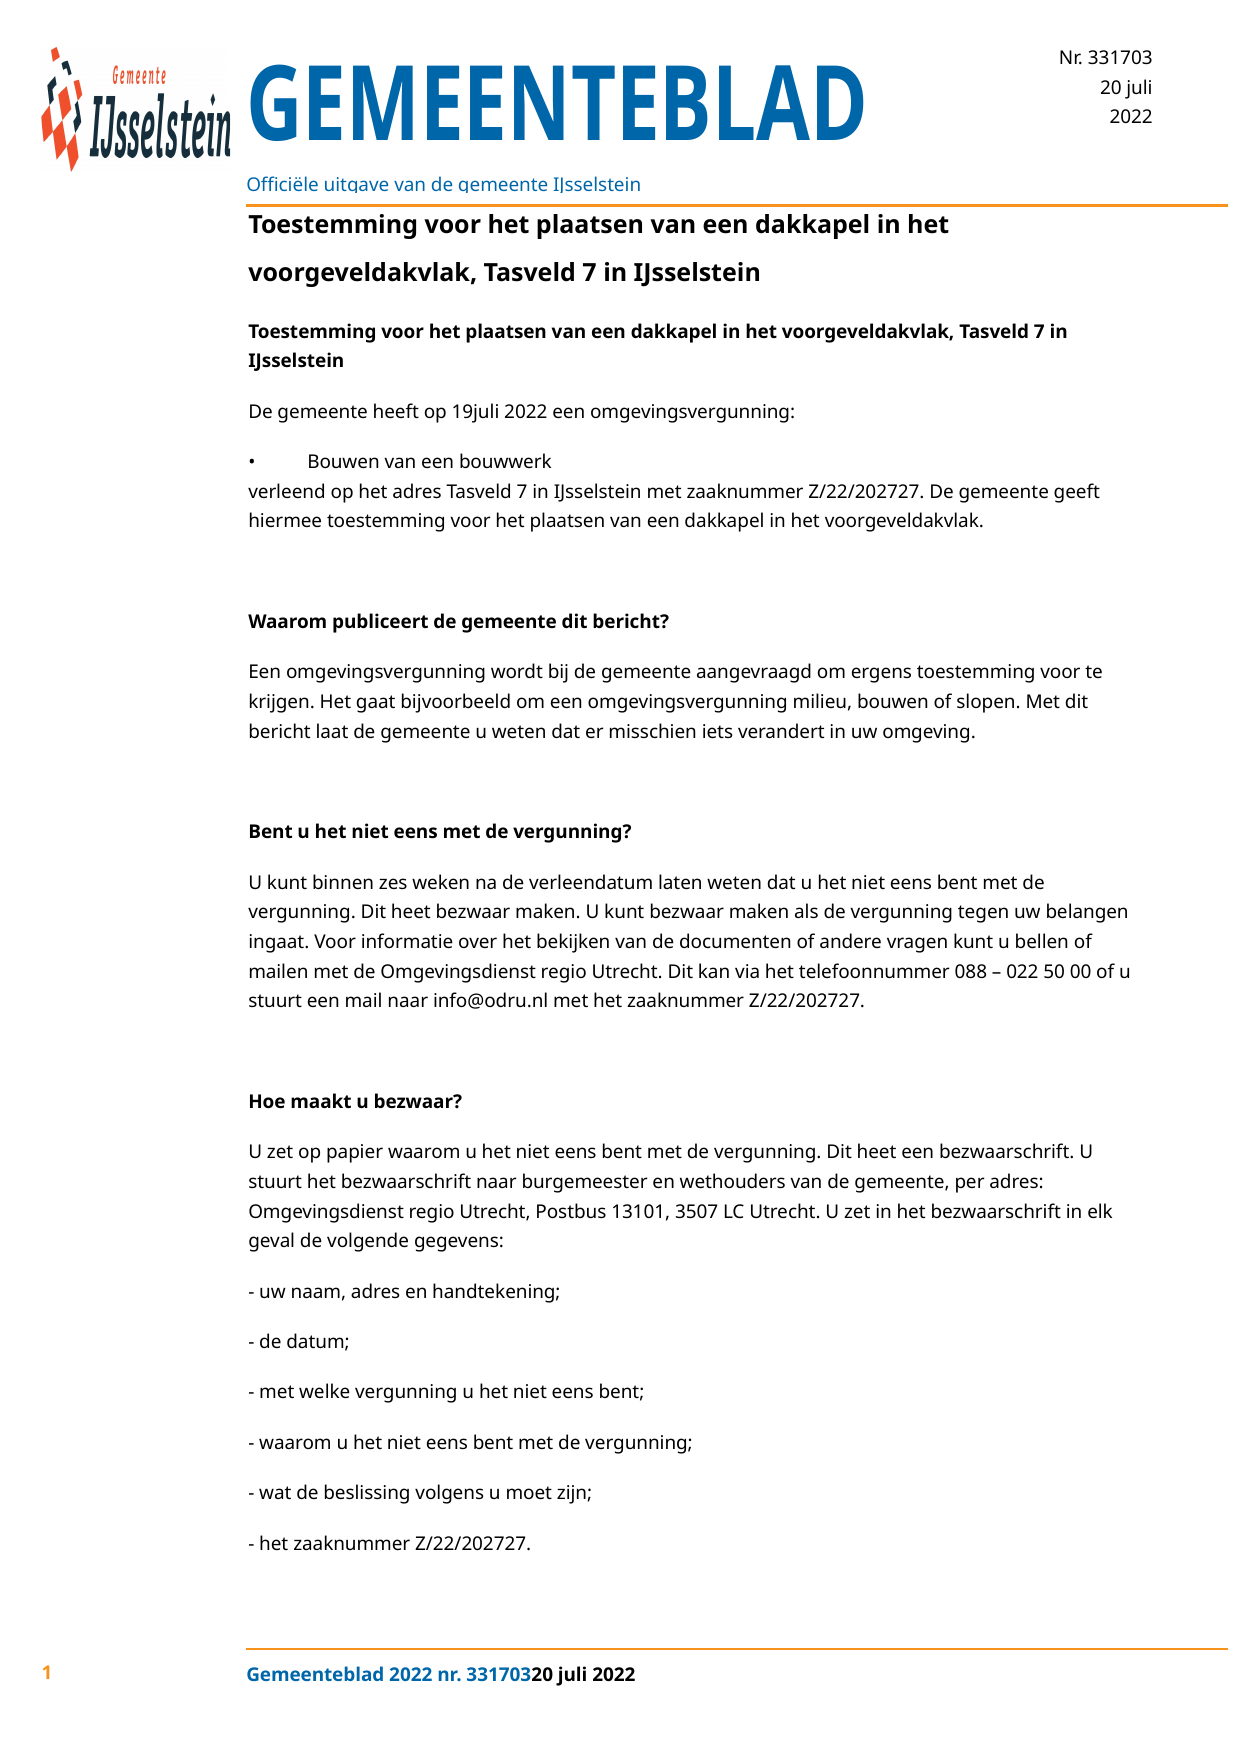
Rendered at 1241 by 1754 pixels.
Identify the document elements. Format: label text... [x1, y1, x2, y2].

picture [41, 47, 231, 172]
text Bent u het niet eens met de vergunning? [248, 819, 1152, 844]
text Toestemming voor het plaatsen van een dakkapel in het voorgeveldakvlak, Tasveld 7 in IJsselstein [248, 207, 1152, 288]
text U zet op papier waarom u het niet eens bent met de vergunning. Dit heet een bezwaarschrift. U stuurt het bezwaarschrift naar burgemeester en wethouders van de gemeente, per adres: Omgevingsdienst regio Utrecht, Postbus 13101, 3507 LC Utrecht. U zet in het bezwaarschrift in elk geval de volgende gegevens: [248, 1139, 1152, 1253]
list Bouwen van een bouwwerk [248, 448, 1152, 474]
text - met welke vergunning u het niet eens bent; [248, 1379, 1152, 1404]
text U kunt binnen zes weken na de verleendatum laten weten dat u het niet eens bent met de vergunning. Dit heet bezwaar maken. U kunt bezwaar maken als de vergunning tegen uw belangen ingaat. Voor informatie over het bekijken van de documenten of andere vragen kunt u bellen of mailen met de Omgevingsdienst regio Utrecht. Dit kan via het telefoonnummer 088 – 022 50 00 of u stuurt een mail naar info@odru.nl met het zaaknummer Z/22/202727. [248, 869, 1152, 1013]
text Toestemming voor het plaatsen van een dakkapel in het voorgeveldakvlak, Tasveld 7 in IJsselstein [248, 318, 1152, 373]
text Een omgevingsvergunning wordt bij de gemeente aangevraagd om ergens toestemming voor te krijgen. Het gaat bijvoorbeeld om een omgevingsvergunning milieu, bouwen of slopen. Met dit bericht laat de gemeente u weten dat er misschien iets verandert in uw omgeving. [248, 659, 1152, 744]
text - waarom u het niet eens bent met de vergunning; [248, 1429, 1152, 1455]
text - wat de beslissing volgens u moet zijn; [248, 1479, 1152, 1505]
text Hoe maakt u bezwaar? [248, 1088, 1152, 1114]
text - de datum; [248, 1328, 1152, 1354]
text Waarom publiceert de gemeente dit bericht? [248, 608, 1152, 634]
text verleend op het adres Tasveld 7 in IJsselstein met zaaknummer Z/22/202727. De gemeente geeft hiermee toestemming voor het plaatsen van een dakkapel in het voorgeveldakvlak. [248, 478, 1152, 533]
text - uw naam, adres en handtekening; [248, 1278, 1152, 1304]
text - het zaaknummer Z/22/202727. [248, 1530, 1152, 1556]
text De gemeente heeft op 19juli 2022 een omgevingsvergunning: [248, 398, 1152, 424]
